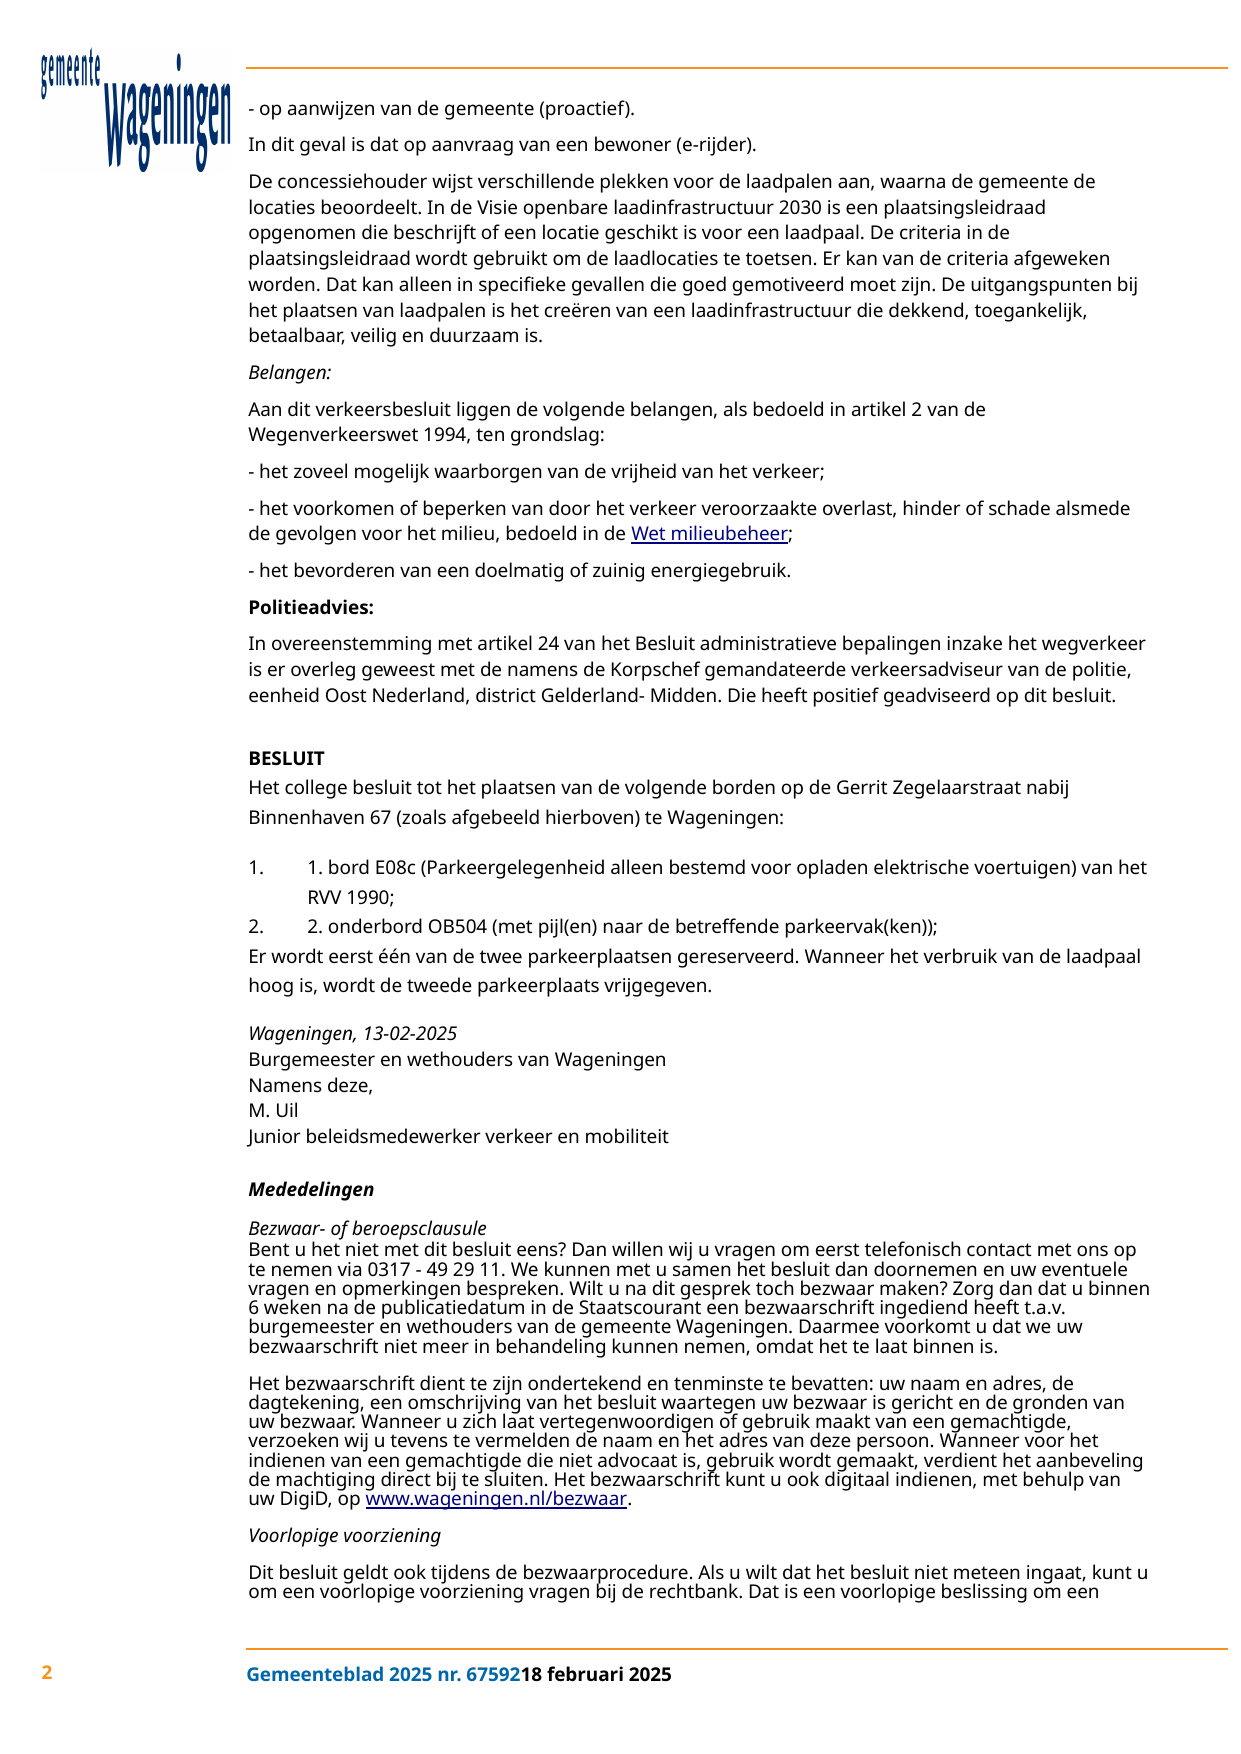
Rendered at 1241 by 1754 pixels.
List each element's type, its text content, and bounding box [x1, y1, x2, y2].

text Bent u het niet met dit besluit eens? Dan willen wij u vragen om eerst telefonisch contact met ons op te nemen via 0317 - 49 29 11. We kunnen met u samen het besluit dan doornemen en uw eventuele vragen en opmerkingen bespreken. Wilt u na dit gesprek toch bezwaar maken? Zorg dan dat u binnen 6 weken na de publicatiedatum in de Staatscourant een bezwaarschrift ingediend heeft t.a.v. burgemeester en wethouders van de gemeente Wageningen. Daarmee voorkomt u dat we uw bezwaarschrift niet meer in behandeling kunnen nemen, omdat het te laat binnen is. [248, 1241, 1152, 1357]
text Politieadvies: [248, 594, 1152, 620]
text De concessiehouder wijst verschillende plekken voor de laadpalen aan, waarna de gemeente de locaties beoordeelt. In de Visie openbare laadinfrastructuur 2030 is een plaatsingsleidraad opgenomen die beschrijft of een locatie geschikt is voor een laadpaal. De criteria in de plaatsingsleidraad wordt gebruikt om de laadlocaties te toetsen. Er kan van de criteria afgeweken worden. Dat kan alleen in specifieke gevallen die goed gemotiveerd moet zijn. De uitgangspunten bij het plaatsen van laadpalen is het creëren van een laadinfrastructuur die dekkend, toegankelijk, betaalbaar, veilig en duurzaam is. [248, 168, 1152, 348]
text Dit besluit geldt ook tijdens de bezwaarprocedure. Als u wilt dat het besluit niet meteen ingaat, kunt u om een voorlopige voorziening vragen bij de rechtbank. Dat is een voorlopige beslissing om een [248, 1564, 1152, 1603]
text - het bevorderen van een doelmatig of zuinig energiegebruik. [248, 557, 1152, 583]
text Mededelingen [248, 1176, 1152, 1202]
text Aan dit verkeersbesluit liggen de volgende belangen, als bedoeld in artikel 2 van de Wegenverkeerswet 1994, ten grondslag: [248, 396, 1152, 447]
text - op aanwijzen van de gemeente (proactief). [248, 95, 1152, 121]
text Bezwaar- of beroepsclausule [248, 1216, 1152, 1241]
text BESLUIT [248, 745, 1152, 771]
text Junior beleidsmedewerker verkeer en mobiliteit [248, 1123, 1152, 1149]
text Burgemeester en wethouders van Wageningen [248, 1046, 1152, 1072]
list 1. bord E08c (Parkeergelegenheid alleen bestemd voor opladen elektrische voertuigen) van het RVV 1990; [248, 854, 1152, 910]
text - het voorkomen of beperken van door het verkeer veroorzaakte overlast, hinder of schade alsmede de gevolgen voor het milieu, bedoeld in de Wet milieubeheer; [248, 495, 1152, 546]
text Er wordt eerst één van de twee parkeerplaatsen gereserveerd. Wanneer het verbruik van de laadpaal hoog is, wordt de tweede parkeerplaats vrijgegeven. [248, 943, 1152, 998]
text Wageningen, 13-02-2025 [248, 1021, 1152, 1046]
text Voorlopige voorziening [248, 1527, 1152, 1547]
text M. Uil [248, 1098, 1152, 1123]
text Belangen: [248, 359, 1152, 385]
text In dit geval is dat op aanvraag van een bewoner (e-rijder). [248, 131, 1152, 157]
text Het college besluit tot het plaatsen van de volgende borden op de Gerrit Zegelaarstraat nabij Binnenhaven 67 (zoals afgebeeld hierboven) te Wageningen: [248, 774, 1152, 830]
picture [41, 47, 231, 172]
text - het zoveel mogelijk waarborgen van de vrijheid van het verkeer; [248, 458, 1152, 484]
text Namens deze, [248, 1072, 1152, 1098]
text Het bezwaarschrift dient te zijn ondertekend en tenminste te bevatten: uw naam en adres, de dagtekening, een omschrijving van het besluit waartegen uw bezwaar is gericht en de gronden van uw bezwaar. Wanneer u zich laat vertegenwoordigen of gebruik maakt van een gemachtigde, verzoeken wij u tevens te vermelden de naam en het adres van deze persoon. Wanneer voor het indienen van een gemachtigde die niet advocaat is, gebruik wordt gemaakt, verdient het aanbeveling de machtiging direct bij te sluiten. Het bezwaarschrift kunt u ook digitaal indienen, met behulp van uw DigiD, op www.wageningen.nl/bezwaar. [248, 1375, 1152, 1509]
list 2. onderbord OB504 (met pijl(en) naar de betreffende parkeervak(ken)); [248, 913, 1152, 939]
text In overeenstemming met artikel 24 van het Besluit administratieve bepalingen inzake het wegverkeer is er overleg geweest met de namens de Korpschef gemandateerde verkeersadviseur van de politie, eenheid Oost Nederland, district Gelderland- Midden. Die heeft positief geadviseerd op dit besluit. [248, 631, 1152, 708]
